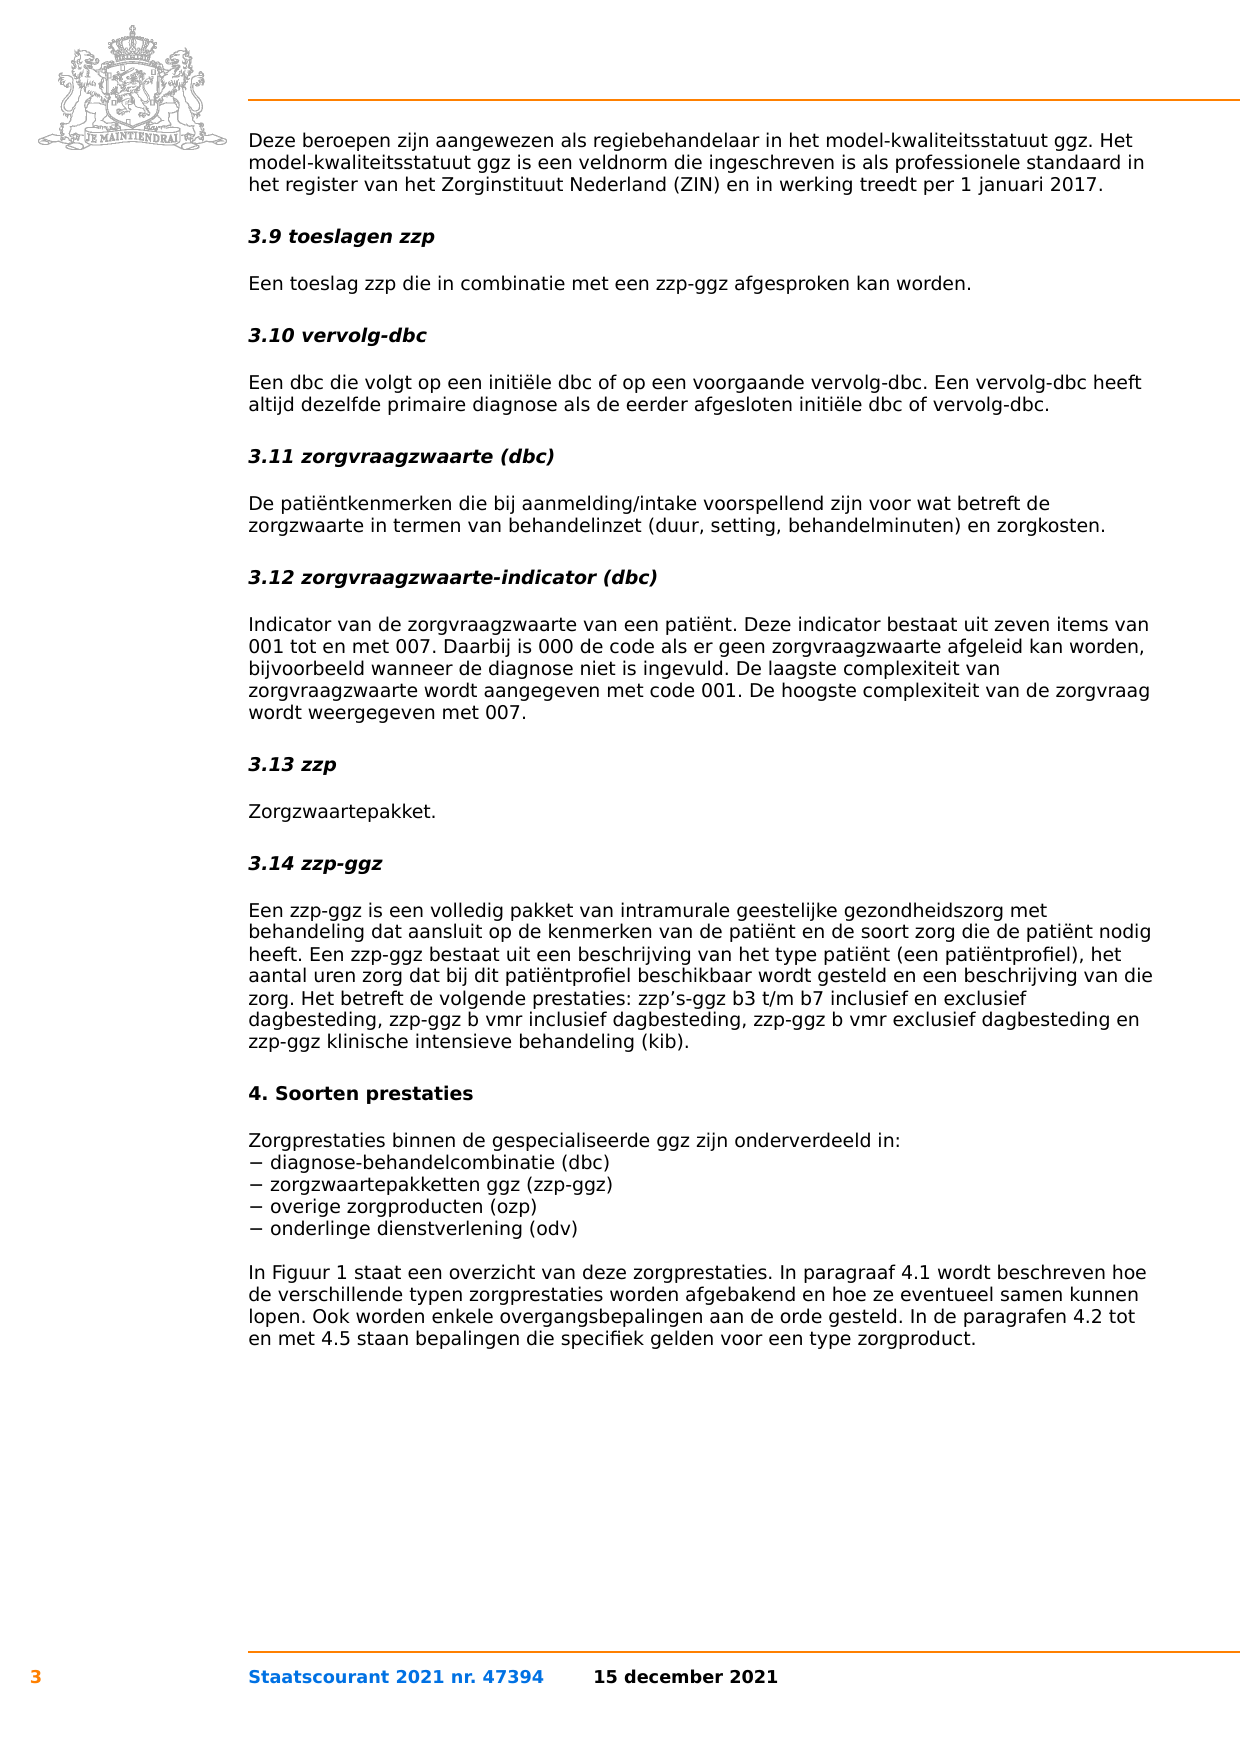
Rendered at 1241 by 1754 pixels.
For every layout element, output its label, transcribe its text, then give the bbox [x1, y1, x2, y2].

text Een toeslag zzp die in combinatie met een zzp-ggz afgesproken kan worden. [248, 273, 1163, 295]
subtitle 3.9 toeslagen zzp [248, 226, 1163, 248]
text In Figuur 1 staat een overzicht van deze zorgprestaties. In paragraaf 4.1 wordt beschreven hoe de verschillende typen zorgprestaties worden afgebakend en hoe ze eventueel samen kunnen lopen. Ook worden enkele overgangsbepalingen aan de orde gesteld. In de paragrafen 4.2 tot en met 4.5 staan bepalingen die specifiek gelden voor een type zorgproduct. [248, 1262, 1163, 1350]
text Zorgzwaartepakket. [248, 801, 1163, 822]
text − diagnose-behandelcombinatie (dbc) [248, 1152, 1163, 1174]
text De patiëntkenmerken die bij aanmelding/intake voorspellend zijn voor wat betreft de zorgzwaarte in termen van behandelinzet (duur, setting, behandelminuten) en zorgkosten. [248, 493, 1163, 537]
subtitle 3.13 zzp [248, 753, 1163, 776]
text Een dbc die volgt op een initiële dbc of op een voorgaande vervolg-dbc. Een vervolg-dbc heeft altijd dezelfde primaire diagnose als de eerder afgesloten initiële dbc of vervolg-dbc. [248, 372, 1163, 416]
text Zorgprestaties binnen de gespecialiseerde ggz zijn onderverdeeld in: [248, 1130, 1163, 1152]
text Indicator van de zorgvraagzwaarte van een patiënt. Deze indicator bestaat uit zeven items van 001 tot en met 007. Daarbij is 000 de code als er geen zorgvraagzwaarte afgeleid kan worden, bijvoorbeeld wanneer de diagnose niet is ingevuld. De laagste complexiteit van zorgvraagzwaarte wordt aangegeven met code 001. De hoogste complexiteit van de zorgvraag wordt weergegeven met 007. [248, 614, 1163, 723]
subtitle 4. Soorten prestaties [248, 1083, 1163, 1105]
text Deze beroepen zijn aangewezen als regiebehandelaar in het model-kwaliteitsstatuut ggz. Het model-kwaliteitsstatuut ggz is een veldnorm die ingeschreven is als professionele standaard in het register van het Zorginstituut Nederland (ZIN) en in werking treedt per 1 januari 2017. [248, 130, 1163, 196]
subtitle 3.12 zorgvraagzwaarte-indicator (dbc) [248, 567, 1163, 589]
subtitle 3.14 zzp-ggz [248, 852, 1163, 874]
subtitle 3.10 vervolg-dbc [248, 325, 1163, 347]
text − zorgzwaartepakketten ggz (zzp-ggz) [248, 1174, 1163, 1196]
picture [38, 25, 227, 150]
subtitle 3.11 zorgvraagzwaarte (dbc) [248, 446, 1163, 468]
text Een zzp-ggz is een volledig pakket van intramurale geestelijke gezondheidszorg met behandeling dat aansluit op de kenmerken van de patiënt en de soort zorg die de patiënt nodig heeft. Een zzp-ggz bestaat uit een beschrijving van het type patiënt (een patiëntprofiel), het aantal uren zorg dat bij dit patiëntprofiel beschikbaar wordt gesteld en een beschrijving van die zorg. Het betreft de volgende prestaties: zzp’s-ggz b3 t/m b7 inclusief en exclusief dagbesteding, zzp-ggz b vmr inclusief dagbesteding, zzp-ggz b vmr exclusief dagbesteding en zzp-ggz klinische intensieve behandeling (kib). [248, 899, 1163, 1053]
text − overige zorgproducten (ozp) [248, 1196, 1163, 1218]
text − onderlinge dienstverlening (odv) [248, 1218, 1163, 1240]
